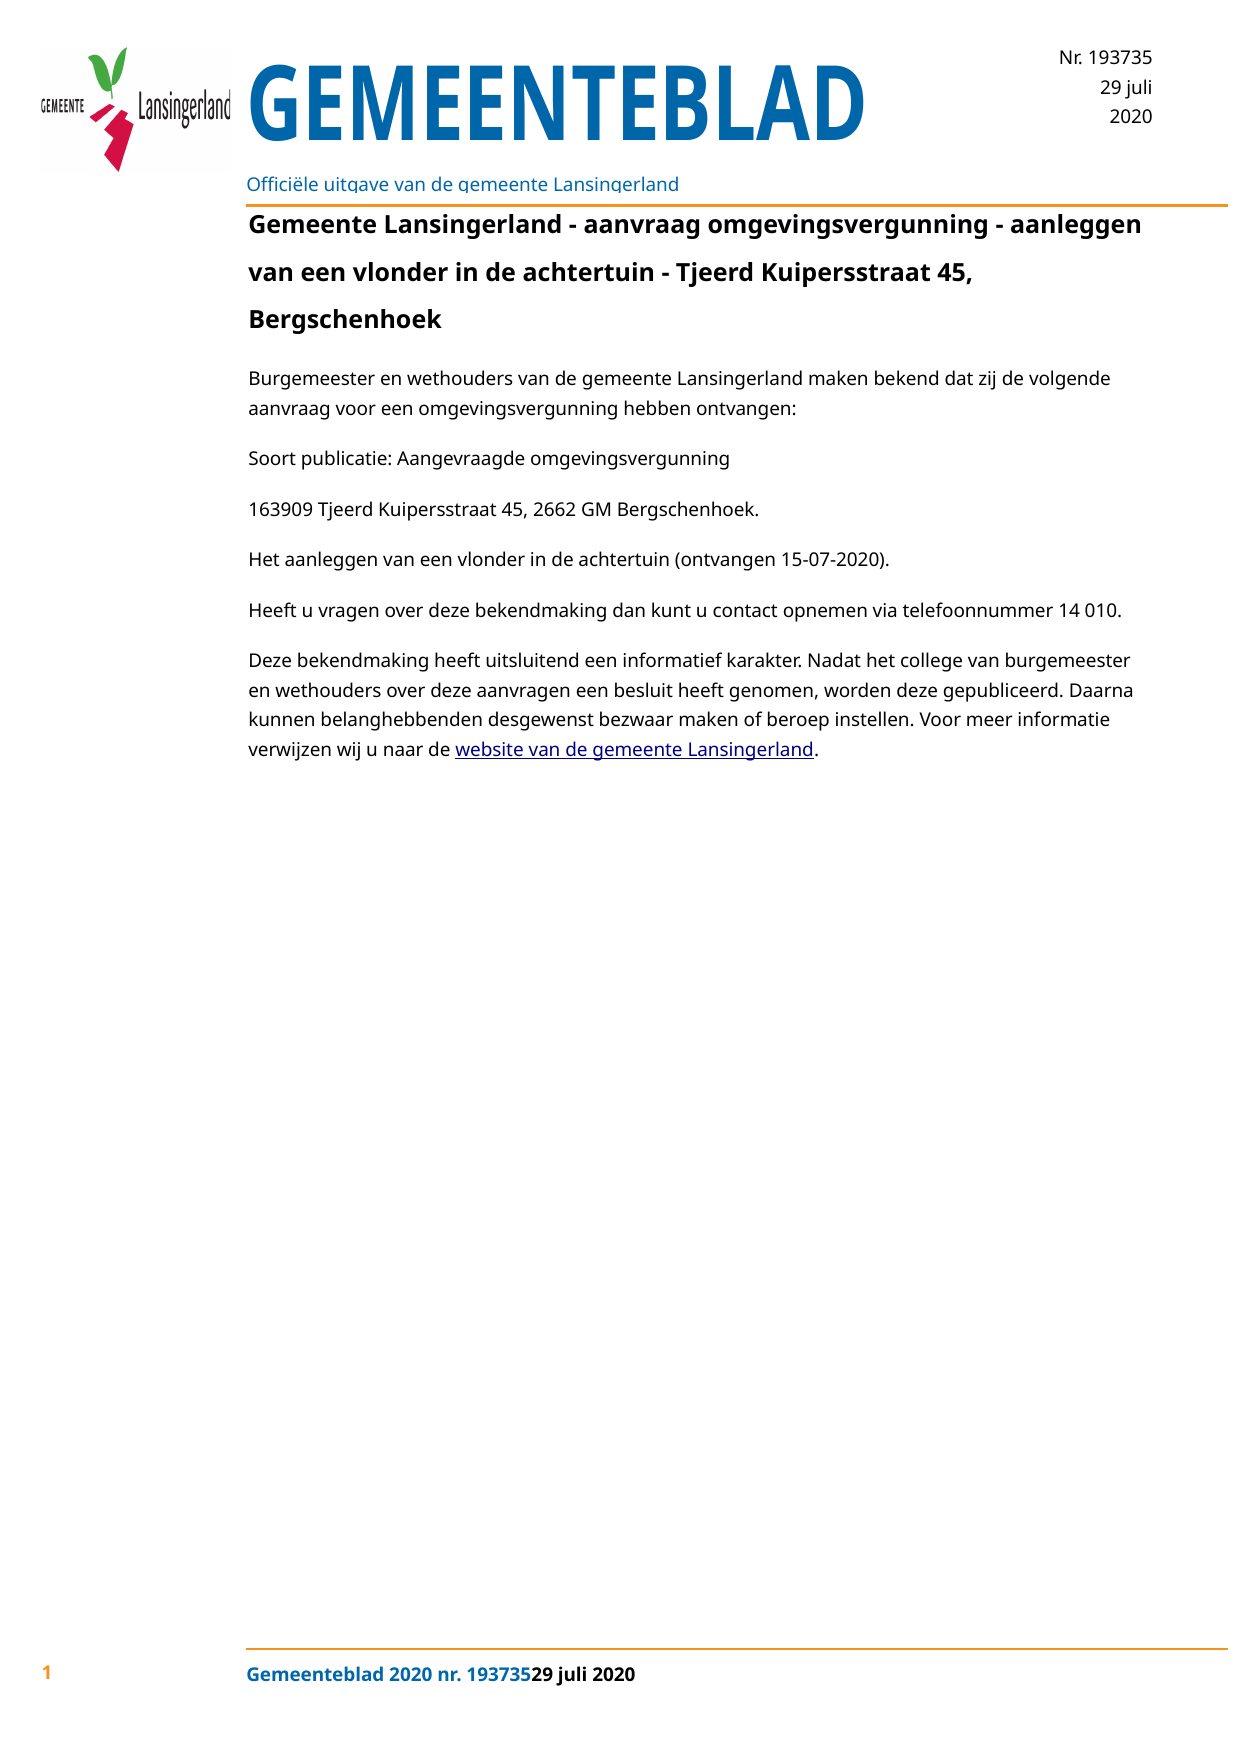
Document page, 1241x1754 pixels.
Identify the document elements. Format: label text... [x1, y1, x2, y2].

text Soort publicatie: Aangevraagde omgevingsvergunning [248, 446, 1152, 471]
text 163909 Tjeerd Kuipersstraat 45, 2662 GM Bergschenhoek. [248, 496, 1152, 522]
text Burgemeester en wethouders van de gemeente Lansingerland maken bekend dat zij de volgende aanvraag voor een omgevingsvergunning hebben ontvangen: [248, 366, 1152, 421]
text Deze bekendmaking heeft uitsluitend een informatief karakter. Nadat het college van burgemeester en wethouders over deze aanvragen een besluit heeft genomen, worden deze gepubliceerd. Daarna kunnen belanghebbenden desgewenst bezwaar maken of beroep instellen. Voor meer informatie verwijzen wij u naar de website van de gemeente Lansingerland. [248, 647, 1152, 762]
text Heeft u vragen over deze bekendmaking dan kunt u contact opnemen via telefoonnummer 14 010. [248, 597, 1152, 622]
picture [41, 47, 231, 172]
text Het aanleggen van een vlonder in de achtertuin (ontvangen 15-07-2020). [248, 546, 1152, 572]
text Gemeente Lansingerland - aanvraag omgevingsvergunning - aanleggen van een vlonder in de achtertuin - Tjeerd Kuipersstraat 45, Bergschenhoek [248, 207, 1152, 336]
